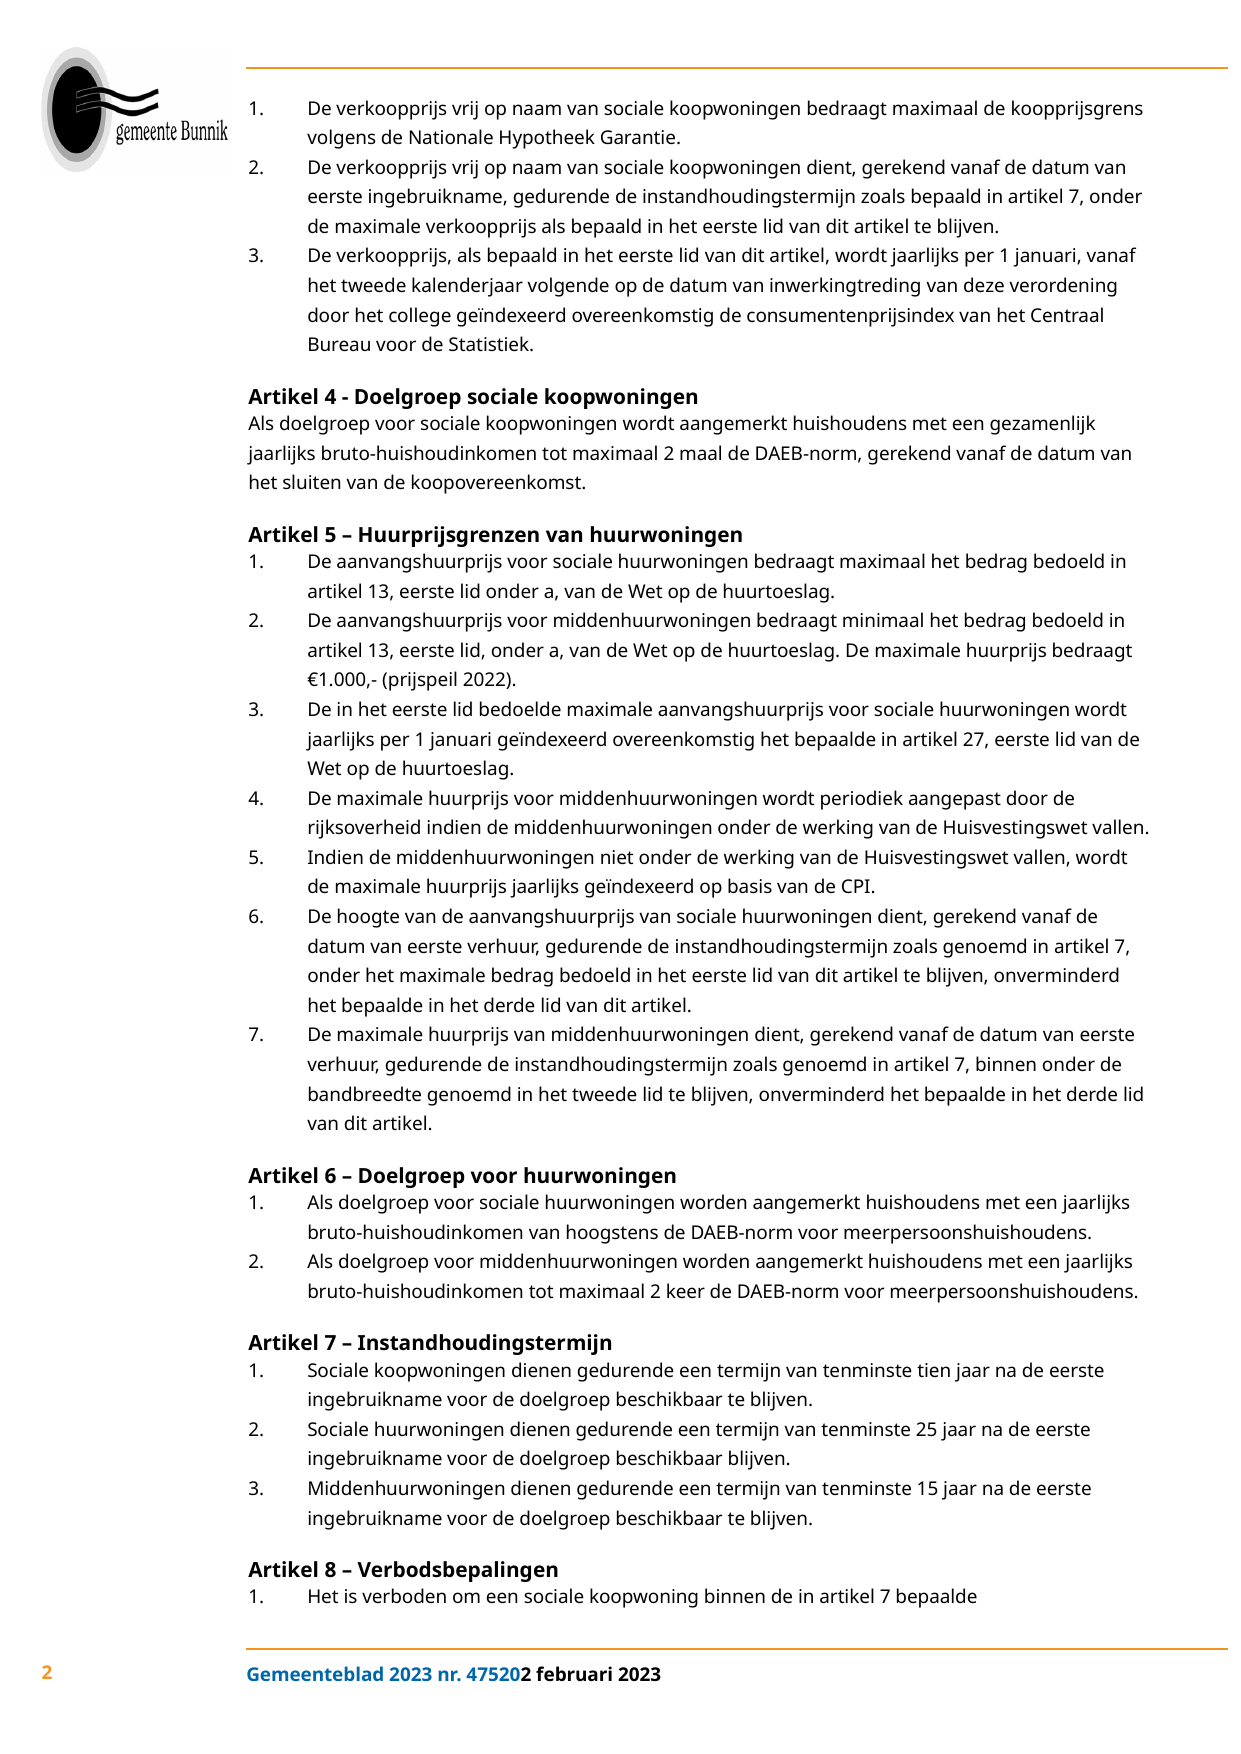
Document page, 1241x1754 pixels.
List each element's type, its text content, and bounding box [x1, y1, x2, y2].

list Indien de middenhuurwoningen niet onder de werking van de Huisvestingswet vallen, wordt de maximale huurprijs jaarlijks geïndexeerd op basis van de CPI. [248, 844, 1152, 899]
list De aanvangshuurprijs voor sociale huurwoningen bedraagt maximaal het bedrag bedoeld in artikel 13, eerste lid onder a, van de Wet op de huurtoeslag. [248, 548, 1152, 604]
text Artikel 5 – Huurprijsgrenzen van huurwoningen [248, 520, 1152, 548]
text Artikel 7 – Instandhoudingstermijn [248, 1328, 1152, 1357]
text Als doelgroep voor sociale koopwoningen wordt aangemerkt huishoudens met een gezamenlijk jaarlijks bruto-huishoudinkomen tot maximaal 2 maal de DAEB-norm, gerekend vanaf de datum van het sluiten van de koopovereenkomst. [248, 410, 1152, 495]
text Artikel 6 – Doelgroep voor huurwoningen [248, 1161, 1152, 1189]
list De verkoopprijs, als bepaald in het eerste lid van dit artikel, wordt jaarlijks per 1 januari, vanaf het tweede kalenderjaar volgende op de datum van inwerkingtreding van deze verordening door het college geïndexeerd overeenkomstig de consumentenprijsindex van het Centraal Bureau voor de Statistiek. [248, 243, 1152, 357]
list De in het eerste lid bedoelde maximale aanvangshuurprijs voor sociale huurwoningen wordt jaarlijks per 1 januari geïndexeerd overeenkomstig het bepaalde in artikel 27, eerste lid van de Wet op de huurtoeslag. [248, 696, 1152, 781]
list Als doelgroep voor sociale huurwoningen worden aangemerkt huishoudens met een jaarlijks bruto-huishoudinkomen van hoogstens de DAEB-norm voor meerpersoonshuishoudens. [248, 1189, 1152, 1244]
list Middenhuurwoningen dienen gedurende een termijn van tenminste 15 jaar na de eerste ingebruikname voor de doelgroep beschikbaar te blijven. [248, 1475, 1152, 1531]
list De hoogte van de aanvangshuurprijs van sociale huurwoningen dient, gerekend vanaf de datum van eerste verhuur, gedurende de instandhoudingstermijn zoals genoemd in artikel 7, onder het maximale bedrag bedoeld in het eerste lid van dit artikel te blijven, onverminderd het bepaalde in het derde lid van dit artikel. [248, 903, 1152, 1018]
text Artikel 4 - Doelgroep sociale koopwoningen [248, 382, 1152, 410]
list De verkoopprijs vrij op naam van sociale koopwoningen bedraagt maximaal de koopprijsgrens volgens de Nationale Hypotheek Garantie. [248, 95, 1152, 150]
list Sociale huurwoningen dienen gedurende een termijn van tenminste 25 jaar na de eerste ingebruikname voor de doelgroep beschikbaar blijven. [248, 1416, 1152, 1471]
list De maximale huurprijs van middenhuurwoningen dient, gerekend vanaf de datum van eerste verhuur, gedurende de instandhoudingstermijn zoals genoemd in artikel 7, binnen onder de bandbreedte genoemd in het tweede lid te blijven, onverminderd het bepaalde in het derde lid van dit artikel. [248, 1022, 1152, 1136]
text Artikel 8 – Verbodsbepalingen [248, 1555, 1152, 1584]
picture [41, 47, 231, 172]
list De verkoopprijs vrij op naam van sociale koopwoningen dient, gerekend vanaf de datum van eerste ingebruikname, gedurende de instandhoudingstermijn zoals bepaald in artikel 7, onder de maximale verkoopprijs als bepaald in het eerste lid van dit artikel te blijven. [248, 154, 1152, 239]
list Als doelgroep voor middenhuurwoningen worden aangemerkt huishoudens met een jaarlijks bruto-huishoudinkomen tot maximaal 2 keer de DAEB-norm voor meerpersoonshuishoudens. [248, 1248, 1152, 1304]
list De maximale huurprijs voor middenhuurwoningen wordt periodiek aangepast door de rijksoverheid indien de middenhuurwoningen onder de werking van de Huisvestingswet vallen. [248, 785, 1152, 840]
list Het is verboden om een sociale koopwoning binnen de in artikel 7 bepaalde [248, 1584, 1152, 1609]
list De aanvangshuurprijs voor middenhuurwoningen bedraagt minimaal het bedrag bedoeld in artikel 13, eerste lid, onder a, van de Wet op de huurtoeslag. De maximale huurprijs bedraagt €1.000,- (prijspeil 2022). [248, 607, 1152, 692]
list Sociale koopwoningen dienen gedurende een termijn van tenminste tien jaar na de eerste ingebruikname voor de doelgroep beschikbaar te blijven. [248, 1357, 1152, 1412]
